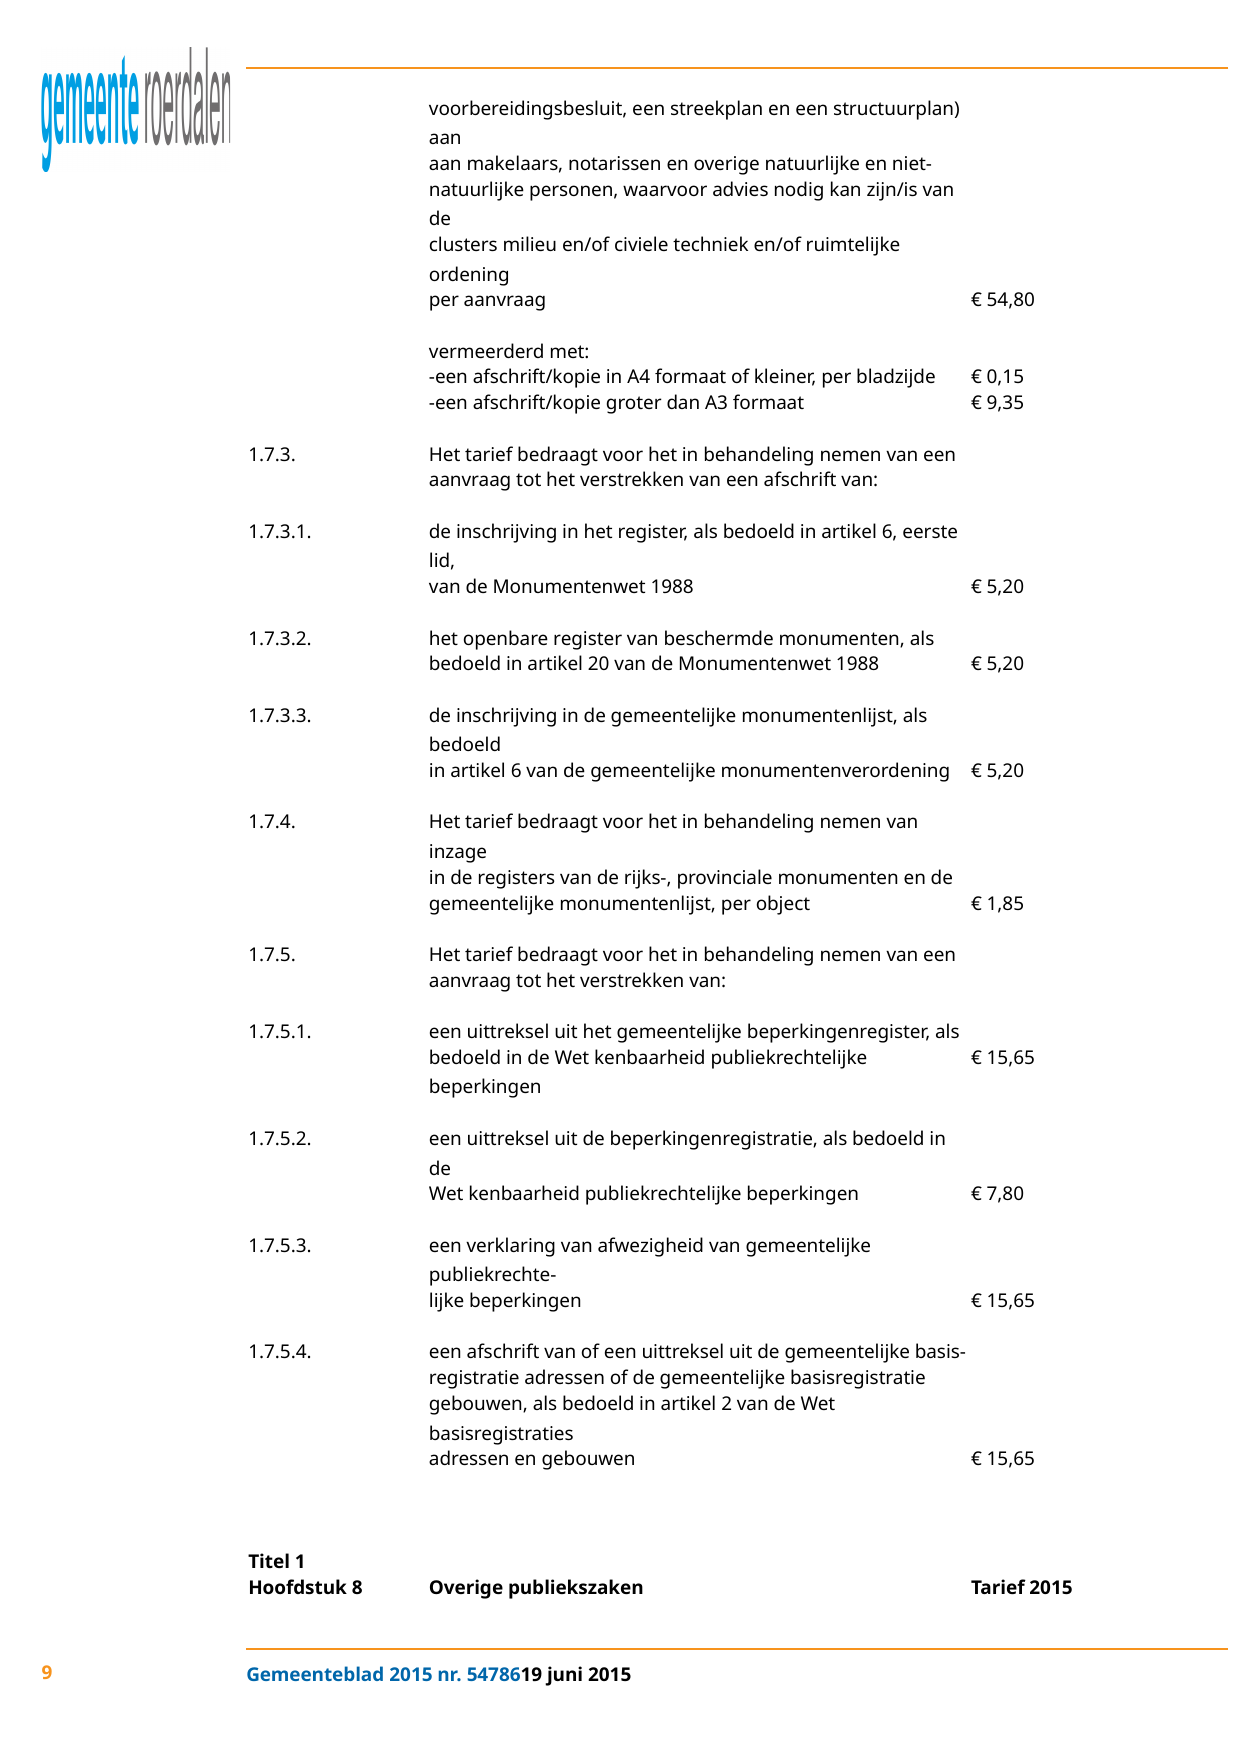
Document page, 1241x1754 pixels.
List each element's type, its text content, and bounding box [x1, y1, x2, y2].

table_cell [971, 338, 1152, 364]
table_cell Overige publiekszaken [429, 1574, 971, 1600]
table_cell [971, 783, 1152, 809]
table_cell [429, 492, 971, 518]
table_cell [971, 599, 1152, 625]
table_cell [429, 1206, 971, 1232]
table_cell bedoeld in artikel 20 van de Monumentenwet 1988 [429, 651, 971, 676]
table_cell [248, 573, 429, 599]
table_cell vermeerderd met: [429, 338, 971, 364]
table_cell [971, 1232, 1152, 1287]
table_cell [248, 993, 429, 1018]
table_cell een verklaring van afwezigheid van gemeentelijke publiekrechte- [429, 1232, 971, 1287]
table_cell 1.7.5.4. [248, 1339, 429, 1364]
table_cell 1.7.5.1. [248, 1019, 429, 1044]
table_cell [248, 364, 429, 389]
table_cell [971, 625, 1152, 651]
table_header [248, 1523, 429, 1548]
table_cell in artikel 6 van de gemeentelijke monumentenverordening [429, 757, 971, 783]
table_cell [248, 312, 429, 338]
table_cell Het tarief bedraagt voor het in behandeling nemen van een [429, 441, 971, 467]
picture [41, 47, 231, 172]
table_cell [429, 1100, 971, 1125]
table_cell gebouwen, als bedoeld in artikel 2 van de Wet basisregistraties [429, 1390, 971, 1446]
table_cell [971, 415, 1152, 441]
table_cell € 5,20 [971, 757, 1152, 783]
table_cell 1.7.3.3. [248, 702, 429, 757]
table_cell € 5,20 [971, 651, 1152, 676]
table_cell [971, 1365, 1152, 1390]
table_cell [429, 676, 971, 702]
table_cell [971, 1019, 1152, 1044]
table_cell [971, 492, 1152, 518]
table_cell € 7,80 [971, 1181, 1152, 1206]
table_cell [248, 916, 429, 941]
table_cell [248, 231, 429, 286]
table_cell 1.7.5.2. [248, 1125, 429, 1181]
table_cell [971, 1549, 1152, 1574]
table_cell [971, 150, 1152, 176]
table_cell gemeentelijke monumentenlijst, per object [429, 890, 971, 916]
table_cell de inschrijving in de gemeentelijke monumentenlijst, als bedoeld [429, 702, 971, 757]
table_cell [248, 1446, 429, 1471]
table_cell € 0,15 [971, 364, 1152, 389]
table_cell [248, 651, 429, 676]
table_cell [971, 518, 1152, 573]
table_cell [971, 916, 1152, 941]
table_cell [248, 1181, 429, 1206]
table_cell [248, 389, 429, 415]
table_cell € 9,35 [971, 389, 1152, 415]
table_cell 1.7.5. [248, 941, 429, 967]
table_cell [971, 676, 1152, 702]
table_cell [248, 864, 429, 890]
table_cell [429, 599, 971, 625]
table_cell € 15,65 [971, 1044, 1152, 1099]
table_cell [971, 941, 1152, 967]
table_cell [248, 338, 429, 364]
table_cell [971, 1206, 1152, 1232]
table_cell voorbereidingsbesluit, een streekplan en een structuurplan) aan [429, 95, 971, 150]
table_cell [248, 467, 429, 492]
table_cell [429, 415, 971, 441]
table_cell [248, 95, 429, 150]
table_cell het openbare register van beschermde monumenten, als [429, 625, 971, 651]
table_cell aanvraag tot het verstrekken van: [429, 967, 971, 993]
table_cell [248, 1287, 429, 1313]
table_cell [429, 312, 971, 338]
table_cell [971, 95, 1152, 150]
table_cell [971, 1100, 1152, 1125]
table_cell € 54,80 [971, 286, 1152, 312]
table_cell [971, 967, 1152, 993]
table_cell [429, 993, 971, 1018]
table_cell [248, 757, 429, 783]
table_cell € 15,65 [971, 1446, 1152, 1471]
table_cell [248, 1313, 429, 1339]
table_header [429, 1523, 971, 1548]
table_cell Tarief 2015 [971, 1574, 1152, 1600]
table_cell [971, 809, 1152, 864]
table_cell [971, 467, 1152, 492]
table_cell [971, 176, 1152, 231]
table_cell [429, 1313, 971, 1339]
table_cell [971, 993, 1152, 1018]
table_cell [248, 492, 429, 518]
table_cell [429, 1549, 971, 1574]
table_cell 1.7.3. [248, 441, 429, 467]
table_header [971, 1523, 1152, 1548]
table_cell [248, 415, 429, 441]
table_cell € 1,85 [971, 890, 1152, 916]
table_cell [971, 702, 1152, 757]
table_cell [248, 1044, 429, 1099]
table_cell [248, 286, 429, 312]
table_cell [971, 864, 1152, 890]
table_cell een uittreksel uit de beperkingenregistratie, als bedoeld in de [429, 1125, 971, 1181]
table_cell aanvraag tot het verstrekken van een afschrift van: [429, 467, 971, 492]
table_cell [248, 1100, 429, 1125]
picture [41, 134, 48, 172]
table_cell [248, 783, 429, 809]
table_cell -een afschrift/kopie in A4 formaat of kleiner, per bladzijde [429, 364, 971, 389]
table_cell Het tarief bedraagt voor het in behandeling nemen van inzage [429, 809, 971, 864]
table_cell de inschrijving in het register, als bedoeld in artikel 6, eerste lid, [429, 518, 971, 573]
table_cell € 15,65 [971, 1287, 1152, 1313]
table_cell [248, 1390, 429, 1446]
table_cell een afschrift van of een uittreksel uit de gemeentelijke basis- [429, 1339, 971, 1364]
table_cell Titel 1 [248, 1549, 429, 1574]
table_cell [429, 783, 971, 809]
table_cell Hoofdstuk 8 [248, 1574, 429, 1600]
table_cell Het tarief bedraagt voor het in behandeling nemen van een [429, 941, 971, 967]
table_cell [248, 599, 429, 625]
table_cell [971, 1313, 1152, 1339]
table_cell [971, 441, 1152, 467]
table_cell 1.7.5.3. [248, 1232, 429, 1287]
table_cell € 5,20 [971, 573, 1152, 599]
table_cell bedoeld in de Wet kenbaarheid publiekrechtelijke beperkingen [429, 1044, 971, 1099]
table_cell 1.7.3.1. [248, 518, 429, 573]
table_cell Wet kenbaarheid publiekrechtelijke beperkingen [429, 1181, 971, 1206]
table_cell [971, 1339, 1152, 1364]
table_cell van de Monumentenwet 1988 [429, 573, 971, 599]
table_cell [971, 1125, 1152, 1181]
table_cell [971, 1390, 1152, 1446]
table_cell -een afschrift/kopie groter dan A3 formaat [429, 389, 971, 415]
table_cell [248, 967, 429, 993]
table_cell [971, 312, 1152, 338]
table_cell aan makelaars, notarissen en overige natuurlijke en niet- [429, 150, 971, 176]
table_cell [248, 150, 429, 176]
table_cell [971, 231, 1152, 286]
table_cell [248, 1206, 429, 1232]
table_cell een uittreksel uit het gemeentelijke beperkingenregister, als [429, 1019, 971, 1044]
table_cell in de registers van de rijks-, provinciale monumenten en de [429, 864, 971, 890]
table_cell [248, 1365, 429, 1390]
table_cell 1.7.4. [248, 809, 429, 864]
table_cell clusters milieu en/of civiele techniek en/of ruimtelijke ordening [429, 231, 971, 286]
table_cell lijke beperkingen [429, 1287, 971, 1313]
table_cell 1.7.3.2. [248, 625, 429, 651]
table_cell [248, 890, 429, 916]
table_cell adressen en gebouwen [429, 1446, 971, 1471]
table_cell [248, 676, 429, 702]
table_cell per aanvraag [429, 286, 971, 312]
table_cell registratie adressen of de gemeentelijke basisregistratie [429, 1365, 971, 1390]
table_cell [248, 176, 429, 231]
table_cell [429, 916, 971, 941]
table_cell natuurlijke personen, waarvoor advies nodig kan zijn/is van de [429, 176, 971, 231]
